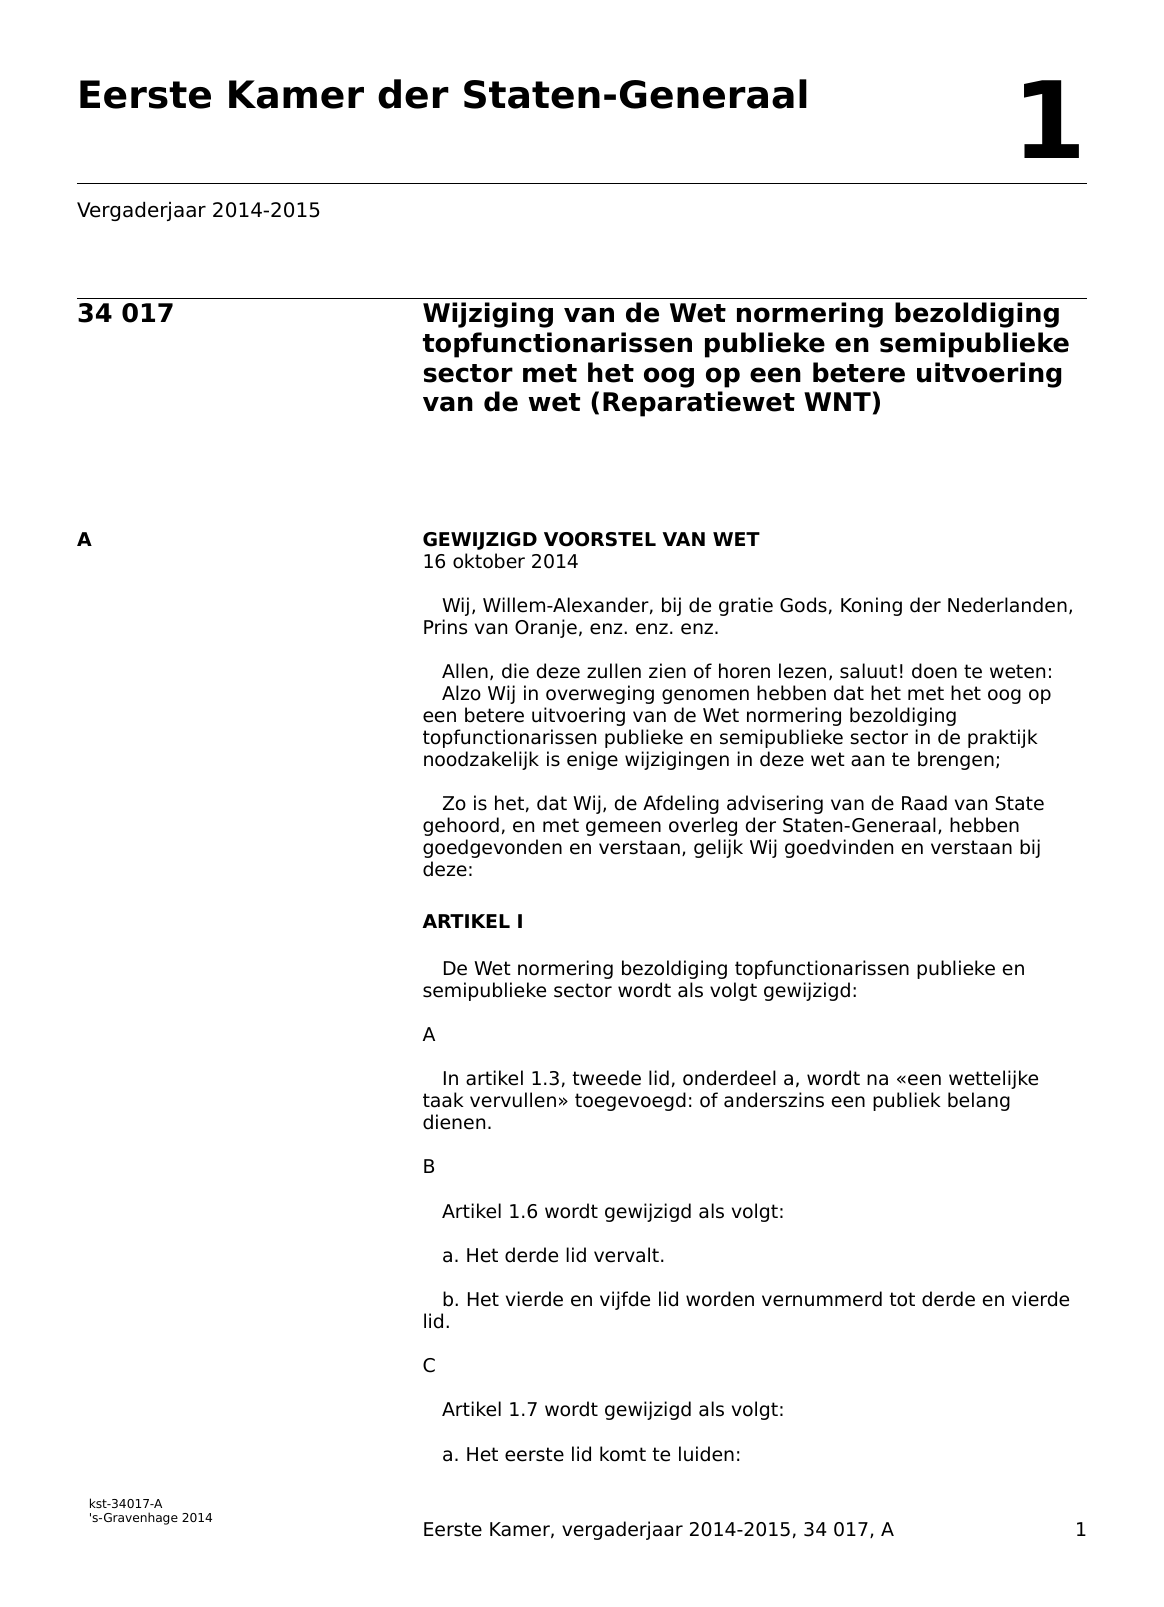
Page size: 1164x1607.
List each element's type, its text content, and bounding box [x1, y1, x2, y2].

text C [422, 1355, 1087, 1377]
subtitle 34 017 Wijziging van de Wet normering bezoldiging topfunctionarissen publieke en semipublieke sector met het oog op een betere uitvoering van de wet (Reparatiewet WNT) [77, 299, 1087, 418]
text Allen, die deze zullen zien of horen lezen, saluut! doen te weten: [422, 661, 1087, 683]
subtitle ARTIKEL I [422, 911, 1087, 933]
text Zo is het, dat Wij, de Afdeling advisering van de Raad van State gehoord, en met gemeen overleg der Staten-Generaal, hebben goedgevonden en verstaan, gelijk Wij goedvinden en verstaan bij deze: [422, 793, 1087, 881]
text 16 oktober 2014 [422, 551, 1087, 573]
text In artikel 1.3, tweede lid, onderdeel a, wordt na «een wettelijke taak vervullen» toegevoegd: of anderszins een publiek belang dienen. [422, 1068, 1087, 1134]
text Artikel 1.7 wordt gewijzigd als volgt: [422, 1399, 1087, 1421]
text B [422, 1156, 1087, 1178]
text Artikel 1.6 wordt gewijzigd als volgt: [422, 1201, 1087, 1223]
text De Wet normering bezoldiging topfunctionarissen publieke en semipublieke sector wordt als volgt gewijzigd: [422, 958, 1087, 1002]
subtitle A GEWIJZIGD VOORSTEL VAN WET [77, 529, 1087, 551]
text Wij, Willem-Alexander, bij de gratie Gods, Koning der Nederlanden, Prins van Oranje, enz. enz. enz. [422, 595, 1087, 639]
table_header Eerste Kamer der Staten-Generaal [77, 59, 886, 183]
text kst-34017-A [88, 1497, 323, 1511]
text a. Het derde lid vervalt. [422, 1245, 1087, 1267]
table_cell Vergaderjaar 2014-2015 [77, 184, 1087, 298]
text b. Het vierde en vijfde lid worden vernummerd tot derde en vierde lid. [422, 1289, 1087, 1333]
text A [422, 1024, 1087, 1046]
text a. Het eerste lid komt te luiden: [422, 1443, 1087, 1465]
table_header 1 [886, 59, 1087, 183]
text 's-Gravenhage 2014 [88, 1511, 323, 1525]
text Alzo Wij in overweging genomen hebben dat het met het oog op een betere uitvoering van de Wet normering bezoldiging topfunctionarissen publieke en semipublieke sector in de praktijk noodzakelijk is enige wijzigingen in deze wet aan te brengen; [422, 683, 1087, 771]
